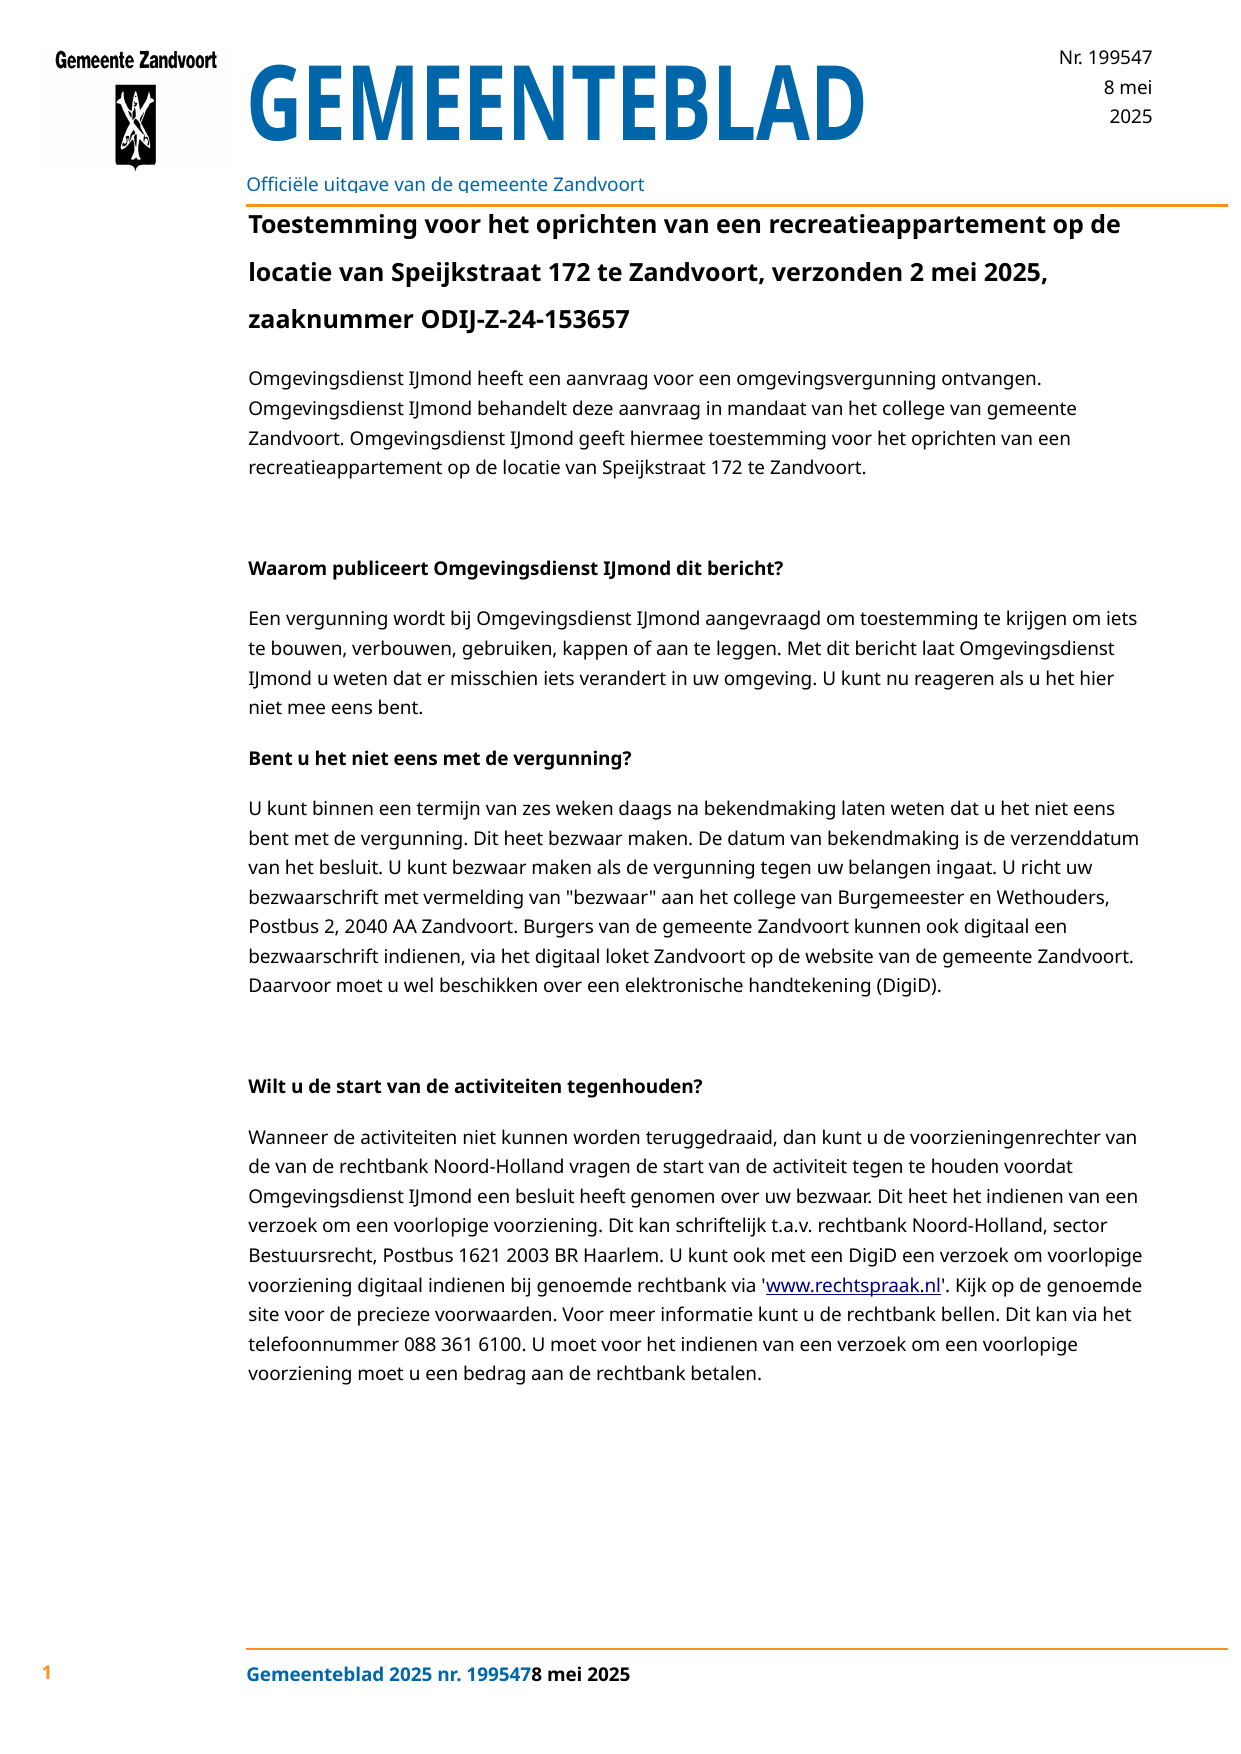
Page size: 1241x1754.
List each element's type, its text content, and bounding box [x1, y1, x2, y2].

text Bent u het niet eens met de vergunning? [248, 745, 1152, 770]
text Wanneer de activiteiten niet kunnen worden teruggedraaid, dan kunt u de voorzieningenrechter van de van de rechtbank Noord-Holland vragen de start van de activiteit tegen te houden voordat Omgevingsdienst IJmond een besluit heeft genomen over uw bezwaar. Dit heet het indienen van een verzoek om een voorlopige voorziening. Dit kan schriftelijk t.a.v. rechtbank Noord-Holland, sector Bestuursrecht, Postbus 1621 2003 BR Haarlem. U kunt ook met een DigiD een verzoek om voorlopige voorziening digitaal indienen bij genoemde rechtbank via 'www.rechtspraak.nl'. Kijk op de genoemde site voor de precieze voorwaarden. Voor meer informatie kunt u de rechtbank bellen. Dit kan via het telefoonnummer 088 361 6100. U moet voor het indienen van een verzoek om een voorlopige voorziening moet u een bedrag aan de rechtbank betalen. [248, 1124, 1152, 1386]
text U kunt binnen een termijn van zes weken daags na bekendmaking laten weten dat u het niet eens bent met de vergunning. Dit heet bezwaar maken. De datum van bekendmaking is de verzenddatum van het besluit. U kunt bezwaar maken als de vergunning tegen uw belangen ingaat. U richt uw bezwaarschrift met vermelding van "bezwaar" aan het college van Burgemeester en Wethouders, Postbus 2, 2040 AA Zandvoort. Burgers van de gemeente Zandvoort kunnen ook digitaal een bezwaarschrift indienen, via het digitaal loket Zandvoort op de website van de gemeente Zandvoort. Daarvoor moet u wel beschikken over een elektronische handtekening (DigiD). [248, 795, 1152, 998]
text Waarom publiceert Omgevingsdienst IJmond dit bericht? [248, 555, 1152, 581]
text Omgevingsdienst IJmond heeft een aanvraag voor een omgevingsvergunning ontvangen. Omgevingsdienst IJmond behandelt deze aanvraag in mandaat van het college van gemeente Zandvoort. Omgevingsdienst IJmond geeft hiermee toestemming voor het oprichten van een recreatieappartement op de locatie van Speijkstraat 172 te Zandvoort. [248, 366, 1152, 480]
text Wilt u de start van de activiteiten tegenhouden? [248, 1073, 1152, 1099]
text Een vergunning wordt bij Omgevingsdienst IJmond aangevraagd om toestemming te krijgen om iets te bouwen, verbouwen, gebruiken, kappen of aan te leggen. Met dit bericht laat Omgevingsdienst IJmond u weten dat er misschien iets verandert in uw omgeving. U kunt nu reageren als u het hier niet mee eens bent. [248, 606, 1152, 720]
text Toestemming voor het oprichten van een recreatieappartement op de locatie van Speijkstraat 172 te Zandvoort, verzonden 2 mei 2025, zaaknummer ODIJ-Z-24-153657 [248, 207, 1152, 336]
picture [41, 47, 231, 172]
